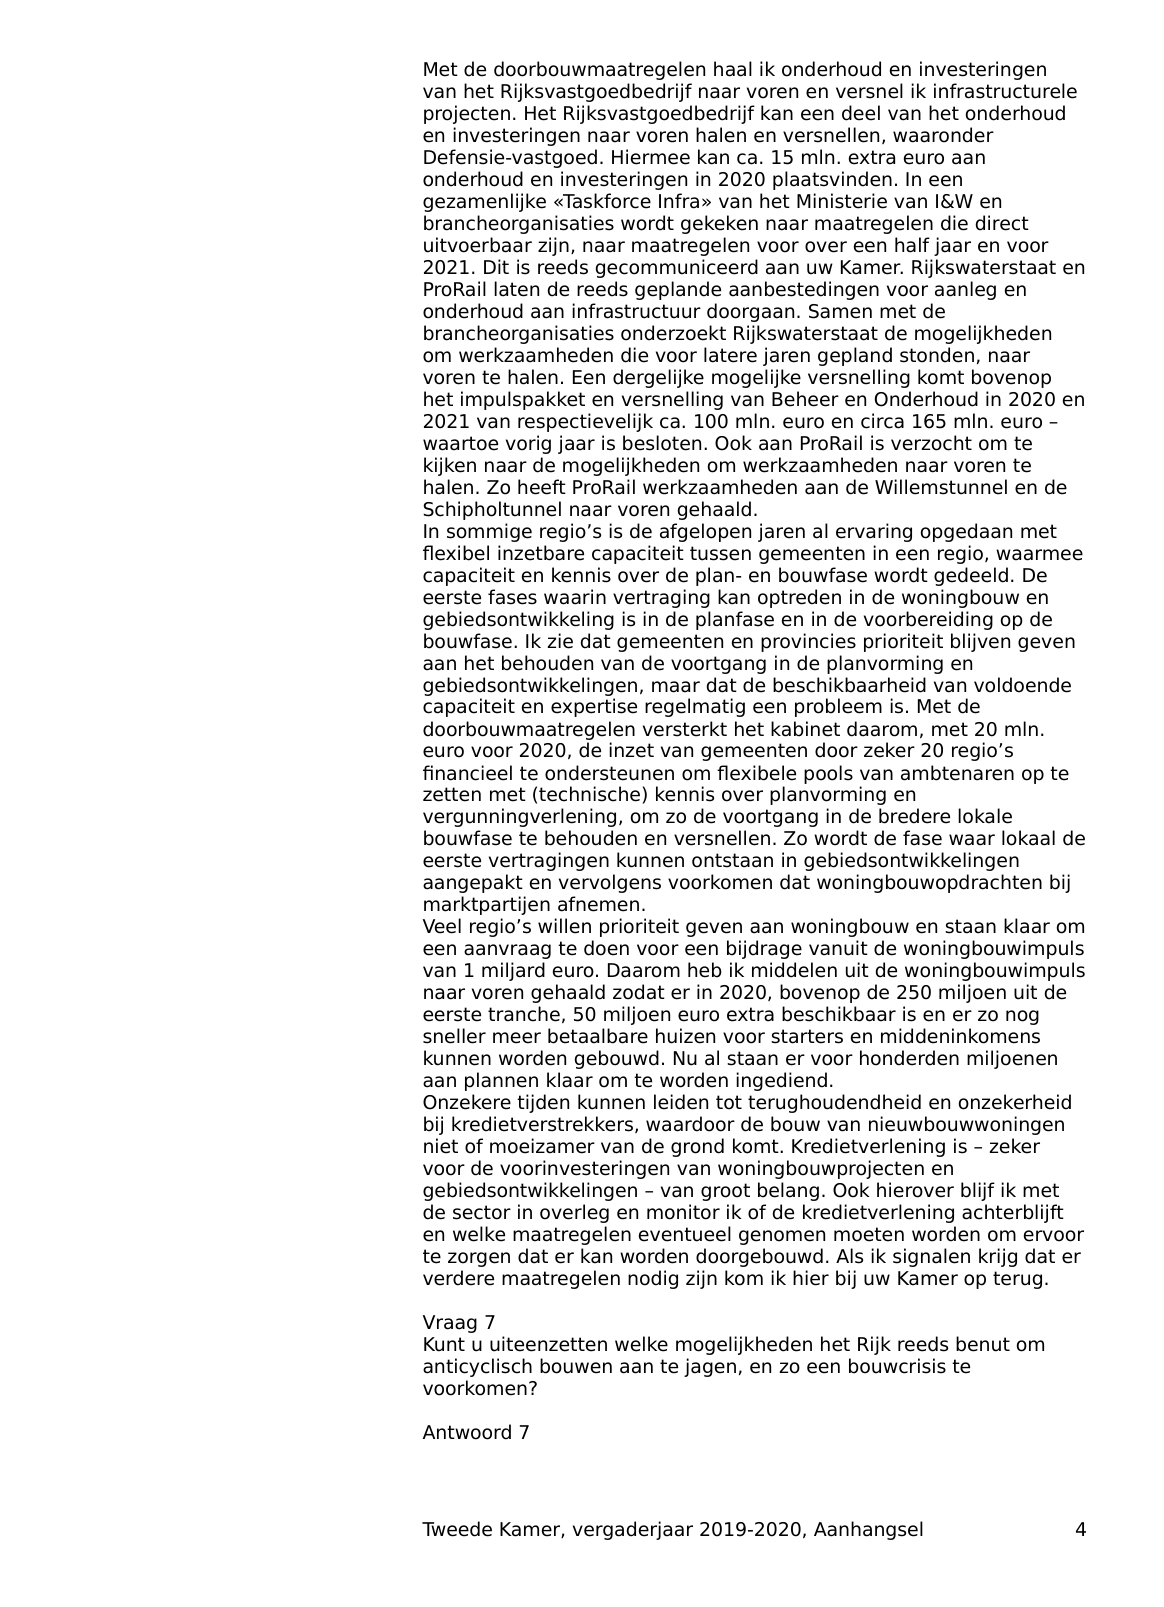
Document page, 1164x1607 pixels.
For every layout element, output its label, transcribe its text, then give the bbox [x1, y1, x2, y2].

text Veel regio’s willen prioriteit geven aan woningbouw en staan klaar om een aanvraag te doen voor een bijdrage vanuit de woningbouwimpuls van 1 miljard euro. Daarom heb ik middelen uit de woningbouwimpuls naar voren gehaald zodat er in 2020, bovenop de 250 miljoen uit de eerste tranche, 50 miljoen euro extra beschikbaar is en er zo nog sneller meer betaalbare huizen voor starters en middeninkomens kunnen worden gebouwd. Nu al staan er voor honderden miljoenen aan plannen klaar om te worden ingediend. [422, 916, 1087, 1092]
text Vraag 7 [422, 1312, 1087, 1334]
text In sommige regio’s is de afgelopen jaren al ervaring opgedaan met flexibel inzetbare capaciteit tussen gemeenten in een regio, waarmee capaciteit en kennis over de plan- en bouwfase wordt gedeeld. De eerste fases waarin vertraging kan optreden in de woningbouw en gebiedsontwikkeling is in de planfase en in de voorbereiding op de bouwfase. Ik zie dat gemeenten en provincies prioriteit blijven geven aan het behouden van de voortgang in de planvorming en gebiedsontwikkelingen, maar dat de beschikbaarheid van voldoende capaciteit en expertise regelmatig een probleem is. Met de doorbouwmaatregelen versterkt het kabinet daarom, met 20 mln. euro voor 2020, de inzet van gemeenten door zeker 20 regio’s financieel te ondersteunen om flexibele pools van ambtenaren op te zetten met (technische) kennis over planvorming en vergunningverlening, om zo de voortgang in de bredere lokale bouwfase te behouden en versnellen. Zo wordt de fase waar lokaal de eerste vertragingen kunnen ontstaan in gebiedsontwikkelingen aangepakt en vervolgens voorkomen dat woningbouwopdrachten bij marktpartijen afnemen. [422, 521, 1087, 916]
text Met de doorbouwmaatregelen haal ik onderhoud en investeringen van het Rijksvastgoedbedrijf naar voren en versnel ik infrastructurele projecten. Het Rijksvastgoedbedrijf kan een deel van het onderhoud en investeringen naar voren halen en versnellen, waaronder Defensie-vastgoed. Hiermee kan ca. 15 mln. extra euro aan onderhoud en investeringen in 2020 plaatsvinden. In een gezamenlijke «Taskforce Infra» van het Ministerie van I&W en brancheorganisaties wordt gekeken naar maatregelen die direct uitvoerbaar zijn, naar maatregelen voor over een half jaar en voor 2021. Dit is reeds gecommuniceerd aan uw Kamer. Rijkswaterstaat en ProRail laten de reeds geplande aanbestedingen voor aanleg en onderhoud aan infrastructuur doorgaan. Samen met de brancheorganisaties onderzoekt Rijkswaterstaat de mogelijkheden om werkzaamheden die voor latere jaren gepland stonden, naar voren te halen. Een dergelijke mogelijke versnelling komt bovenop het impulspakket en versnelling van Beheer en Onderhoud in 2020 en 2021 van respectievelijk ca. 100 mln. euro en circa 165 mln. euro – waartoe vorig jaar is besloten. Ook aan ProRail is verzocht om te kijken naar de mogelijkheden om werkzaamheden naar voren te halen. Zo heeft ProRail werkzaamheden aan de Willemstunnel en de Schipholtunnel naar voren gehaald. [422, 59, 1087, 521]
text Antwoord 7 [422, 1422, 1087, 1444]
text Kunt u uiteenzetten welke mogelijkheden het Rijk reeds benut om anticyclisch bouwen aan te jagen, en zo een bouwcrisis te voorkomen? [422, 1334, 1087, 1400]
text Onzekere tijden kunnen leiden tot terughoudendheid en onzekerheid bij kredietverstrekkers, waardoor de bouw van nieuwbouwwoningen niet of moeizamer van de grond komt. Kredietverlening is – zeker voor de voorinvesteringen van woningbouwprojecten en gebiedsontwikkelingen – van groot belang. Ook hierover blijf ik met de sector in overleg en monitor ik of de kredietverlening achterblijft en welke maatregelen eventueel genomen moeten worden om ervoor te zorgen dat er kan worden doorgebouwd. Als ik signalen krijg dat er verdere maatregelen nodig zijn kom ik hier bij uw Kamer op terug. [422, 1092, 1087, 1290]
